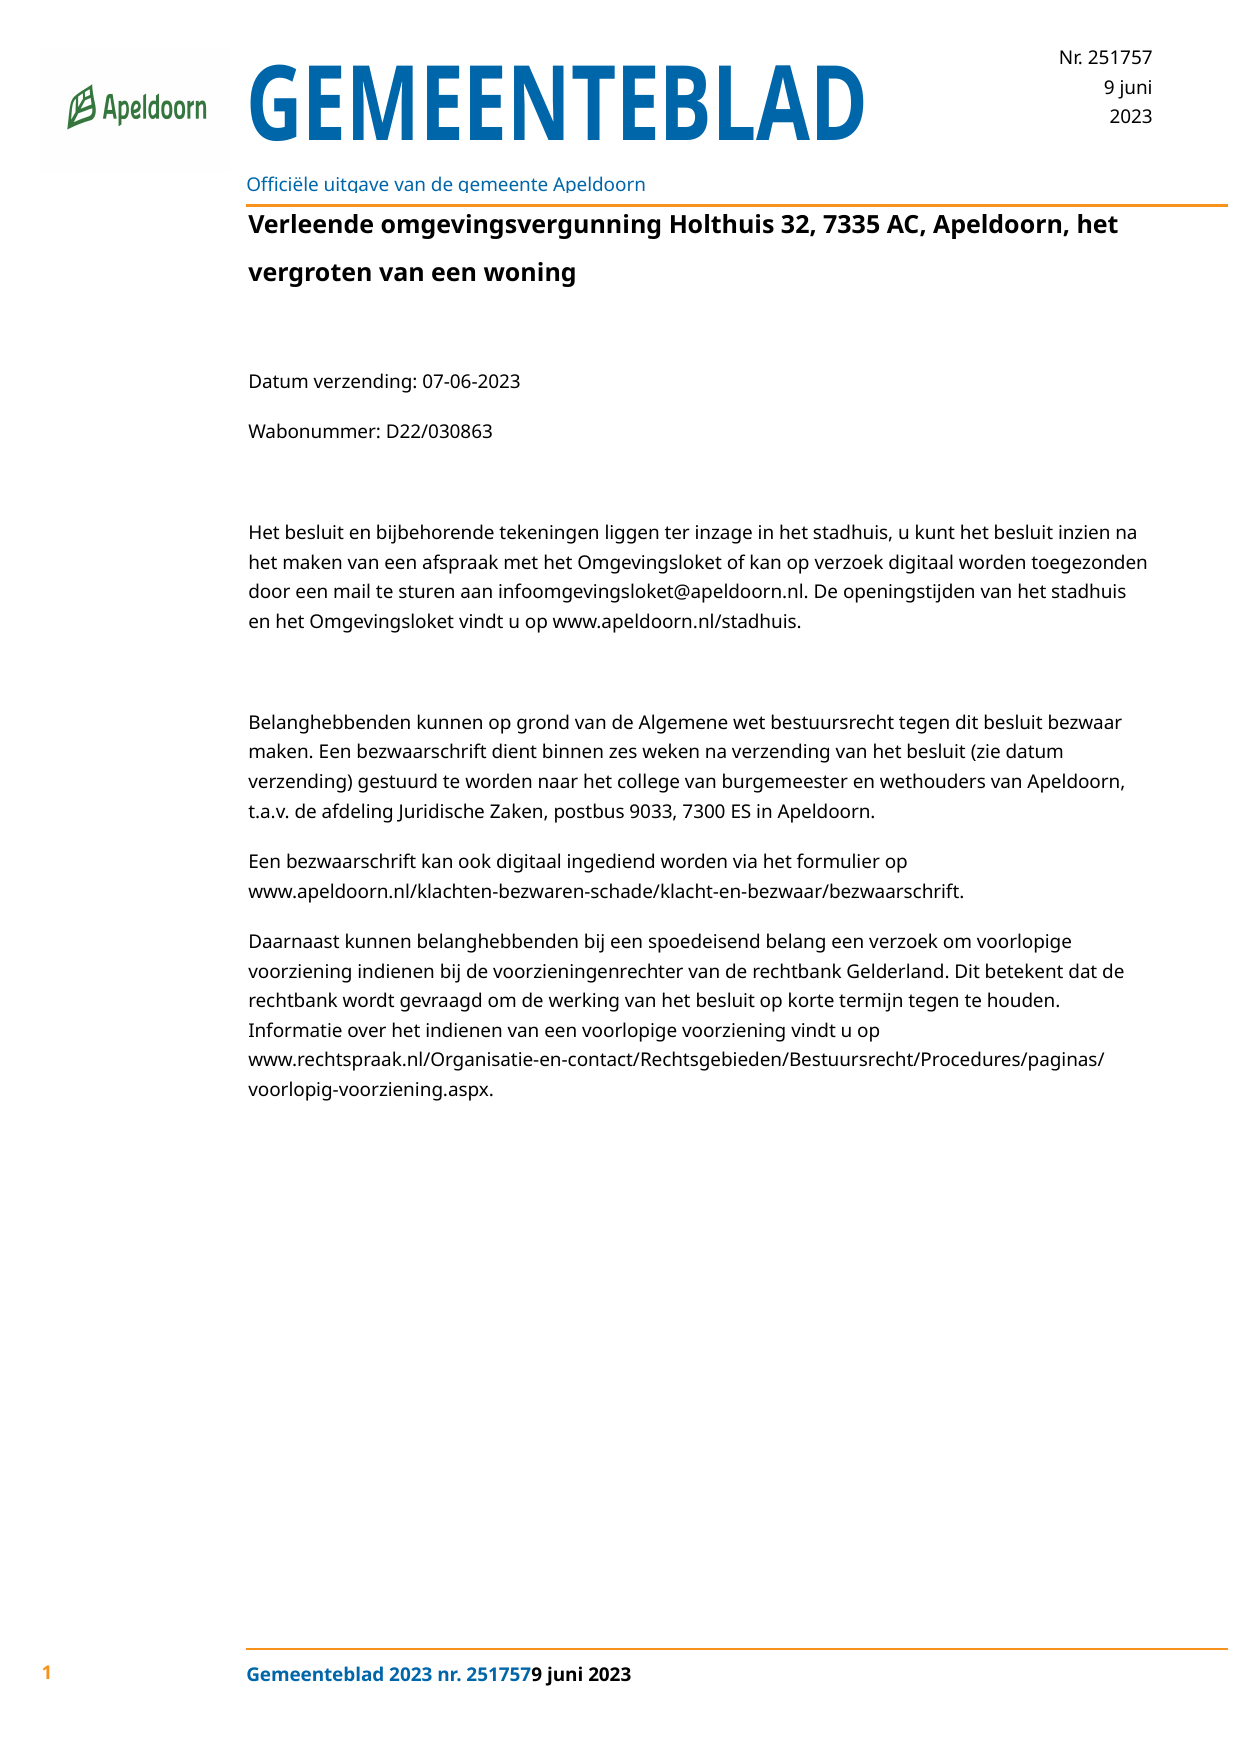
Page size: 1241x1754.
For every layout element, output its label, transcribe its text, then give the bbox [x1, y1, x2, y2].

text Belanghebbenden kunnen op grond van de Algemene wet bestuursrecht tegen dit besluit bezwaar maken. Een bezwaarschrift dient binnen zes weken na verzending van het besluit (zie datum verzending) gestuurd te worden naar het college van burgemeester en wethouders van Apeldoorn, t.a.v. de afdeling Juridische Zaken, postbus 9033, 7300 ES in Apeldoorn. [248, 709, 1152, 824]
text Daarnaast kunnen belanghebbenden bij een spoedeisend belang een verzoek om voorlopige voorziening indienen bij de voorzieningenrechter van de rechtbank Gelderland. Dit betekent dat de rechtbank wordt gevraagd om de werking van het besluit op korte termijn tegen te houden. Informatie over het indienen van een voorlopige voorziening vindt u op www.rechtspraak.nl/Organisatie-en-contact/Rechtsgebieden/Bestuursrecht/Procedures/paginas/voorlopig-voorziening.aspx. [248, 928, 1152, 1102]
text Het besluit en bijbehorende tekeningen liggen ter inzage in het stadhuis, u kunt het besluit inzien na het maken van een afspraak met het Omgevingsloket of kan op verzoek digitaal worden toegezonden door een mail te sturen aan infoomgevingsloket@apeldoorn.nl. De openingstijden van het stadhuis en het Omgevingsloket vindt u op www.apeldoorn.nl/stadhuis. [248, 519, 1152, 634]
text Een bezwaarschrift kan ook digitaal ingediend worden via het formulier op www.apeldoorn.nl/klachten-bezwaren-schade/klacht-en-bezwaar/bezwaarschrift. [248, 848, 1152, 904]
picture [41, 47, 231, 172]
text Verleende omgevingsvergunning Holthuis 32, 7335 AC, Apeldoorn, het vergroten van een woning [248, 207, 1152, 288]
text Datum verzending: 07-06-2023 [248, 368, 1152, 394]
text Wabonummer: D22/030863 [248, 419, 1152, 444]
